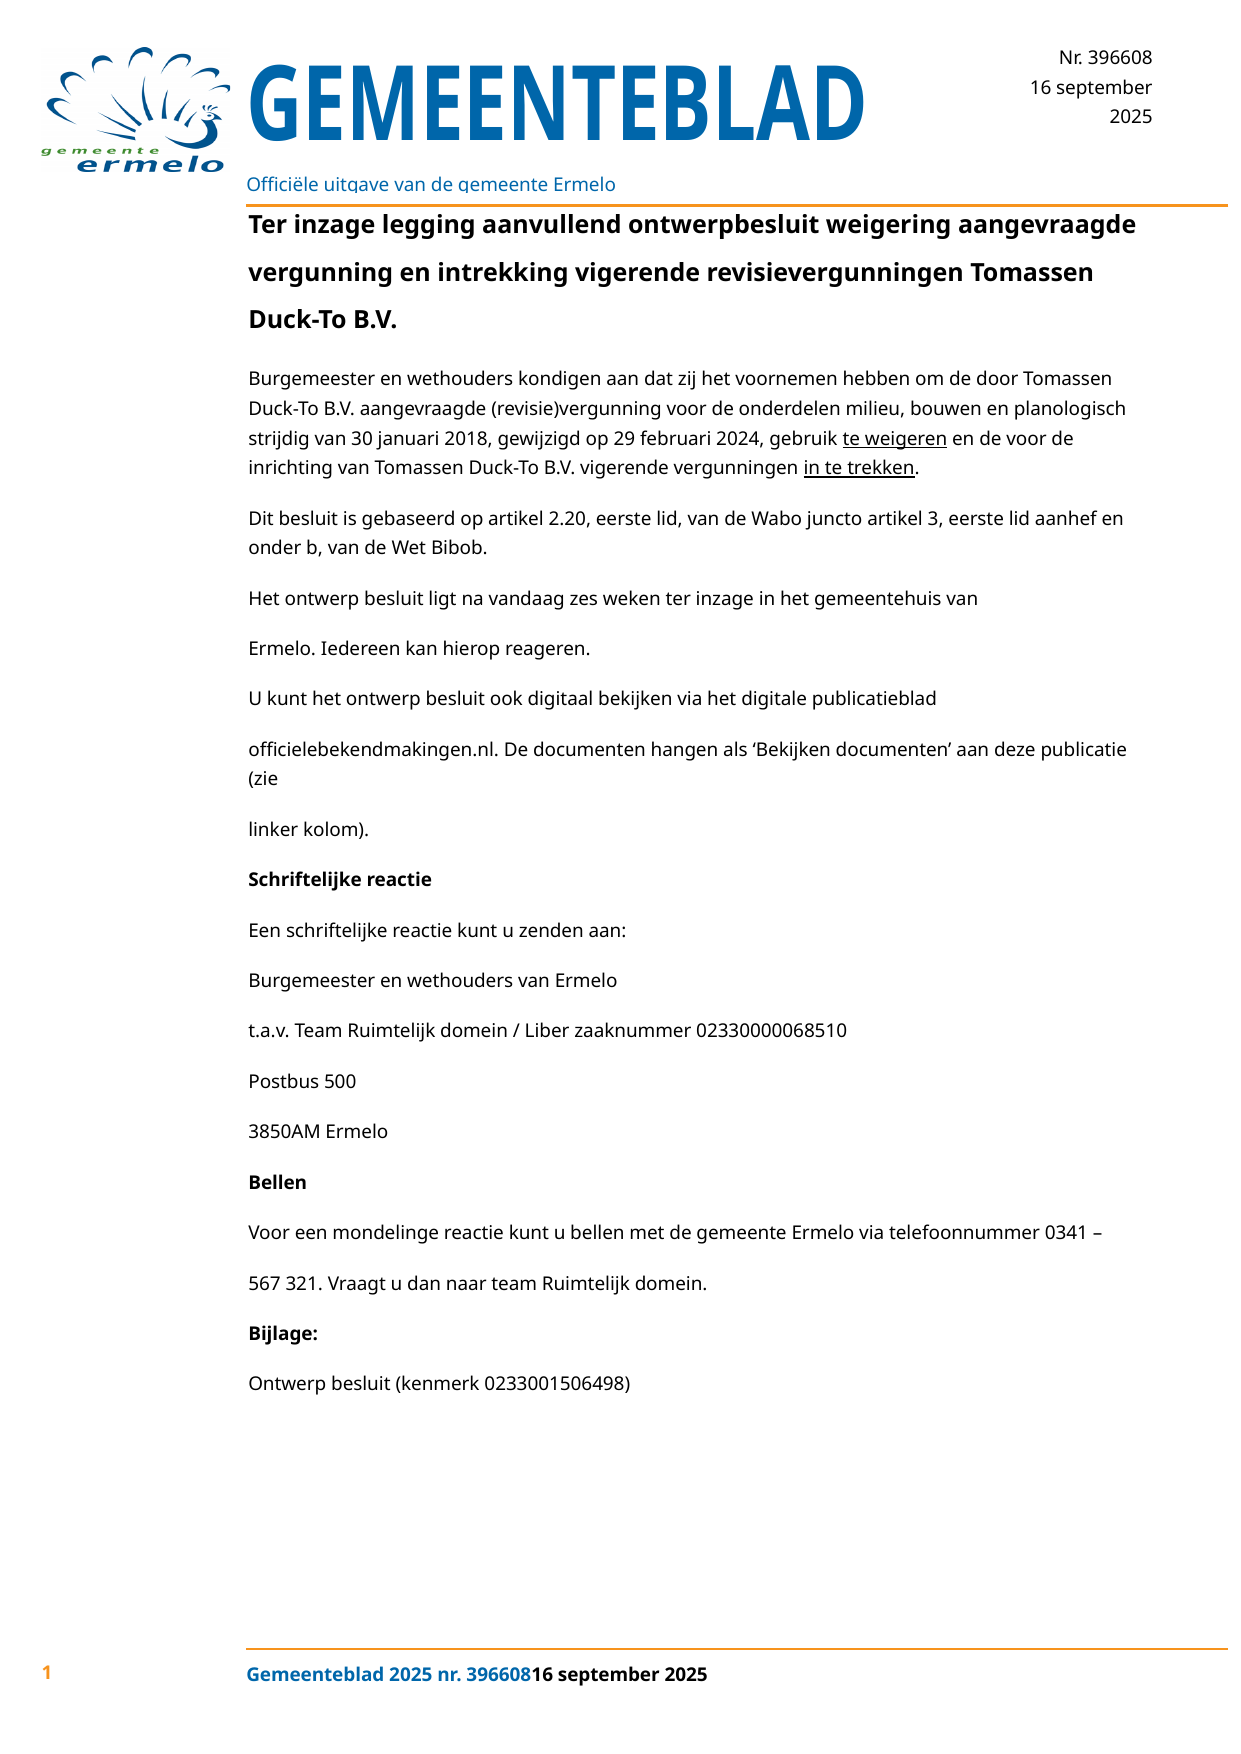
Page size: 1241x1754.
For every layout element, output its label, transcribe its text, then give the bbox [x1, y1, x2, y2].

text Ontwerp besluit (kenmerk 0233001506498) [248, 1371, 1152, 1396]
text Een schriftelijke reactie kunt u zenden aan: [248, 917, 1152, 942]
text officielebekendmakingen.nl. De documenten hangen als ‘Bekijken documenten’ aan deze publicatie (zie [248, 736, 1152, 791]
text Voor een mondelinge reactie kunt u bellen met de gemeente Ermelo via telefoonnummer 0341 – [248, 1219, 1152, 1245]
picture [41, 47, 231, 172]
text Ermelo. Iedereen kan hierop reageren. [248, 635, 1152, 661]
text Burgemeester en wethouders van Ermelo [248, 967, 1152, 993]
text t.a.v. Team Ruimtelijk domein / Liber zaaknummer 02330000068510 [248, 1018, 1152, 1043]
text U kunt het ontwerp besluit ook digitaal bekijken via het digitale publicatieblad [248, 686, 1152, 711]
text Bijlage: [248, 1320, 1152, 1346]
text Bellen [248, 1169, 1152, 1194]
text Dit besluit is gebaseerd op artikel 2.20, eerste lid, van de Wabo juncto artikel 3, eerste lid aanhef en onder b, van de Wet Bibob. [248, 505, 1152, 560]
text linker kolom). [248, 816, 1152, 842]
text Het ontwerp besluit ligt na vandaag zes weken ter inzage in het gemeentehuis van [248, 585, 1152, 610]
text Ter inzage legging aanvullend ontwerpbesluit weigering aangevraagde vergunning en intrekking vigerende revisievergunningen Tomassen Duck-To B.V. [248, 207, 1152, 336]
text 567 321. Vraagt u dan naar team Ruimtelijk domein. [248, 1270, 1152, 1295]
text Schriftelijke reactie [248, 866, 1152, 892]
text Burgemeester en wethouders kondigen aan dat zij het voornemen hebben om de door Tomassen Duck-To B.V. aangevraagde (revisie)vergunning voor de onderdelen milieu, bouwen en planologisch strijdig van 30 januari 2018, gewijzigd op 29 februari 2024, gebruik te weigeren en de voor de inrichting van Tomassen Duck-To B.V. vigerende vergunningen in te trekken. [248, 366, 1152, 480]
text Postbus 500 [248, 1068, 1152, 1094]
text 3850AM Ermelo [248, 1118, 1152, 1144]
